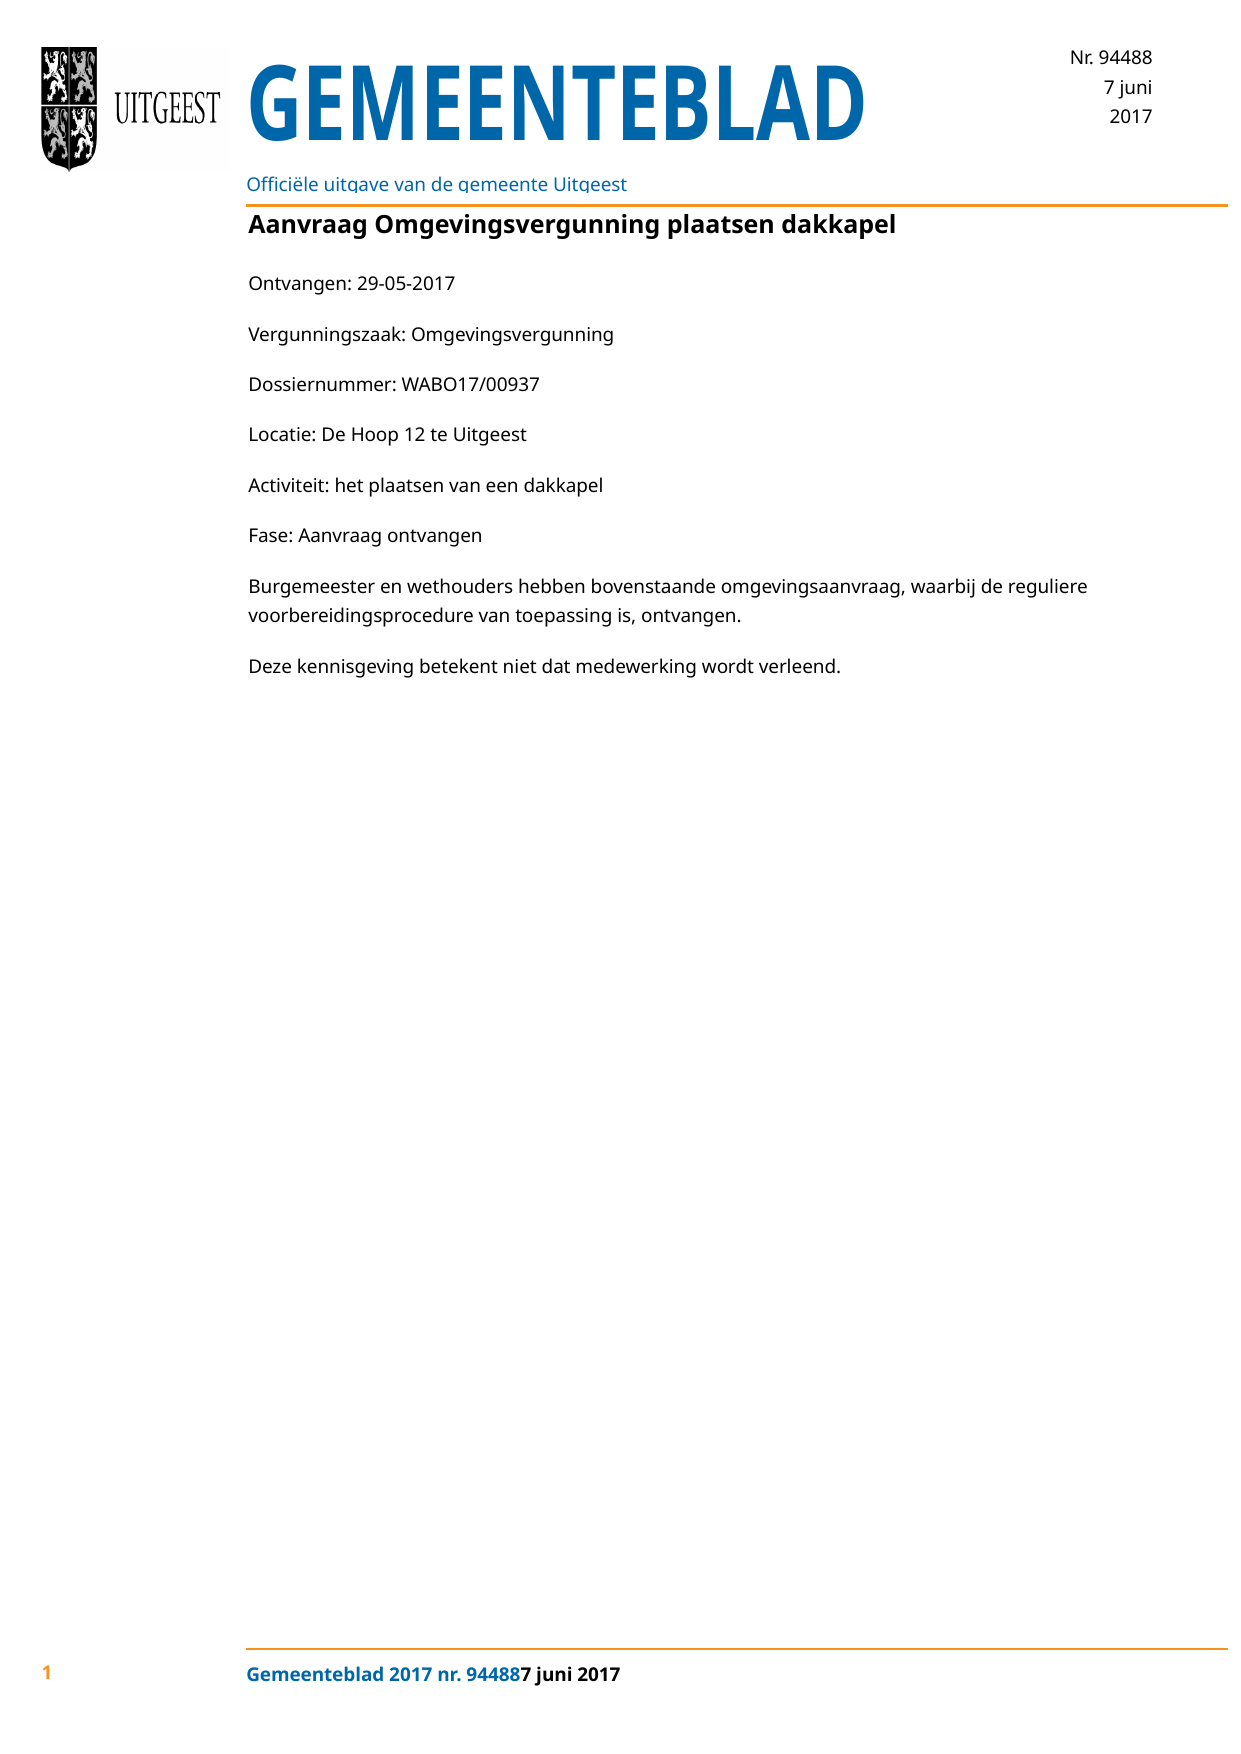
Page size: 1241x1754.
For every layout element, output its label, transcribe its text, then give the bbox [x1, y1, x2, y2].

text Dossiernummer: WABO17/00937 [248, 371, 1152, 397]
text Ontvangen: 29-05-2017 [248, 270, 1152, 296]
text Vergunningszaak: Omgevingsvergunning [248, 321, 1152, 346]
text Burgemeester en wethouders hebben bovenstaande omgevingsaanvraag, waarbij de reguliere voorbereidingsprocedure van toepassing is, ontvangen. [248, 573, 1152, 628]
text Activiteit: het plaatsen van een dakkapel [248, 472, 1152, 498]
text Fase: Aanvraag ontvangen [248, 522, 1152, 548]
text Locatie: De Hoop 12 te Uitgeest [248, 422, 1152, 447]
text Aanvraag Omgevingsvergunning plaatsen dakkapel [248, 207, 1152, 241]
text Deze kennisgeving betekent niet dat medewerking wordt verleend. [248, 653, 1152, 678]
picture [41, 47, 231, 172]
